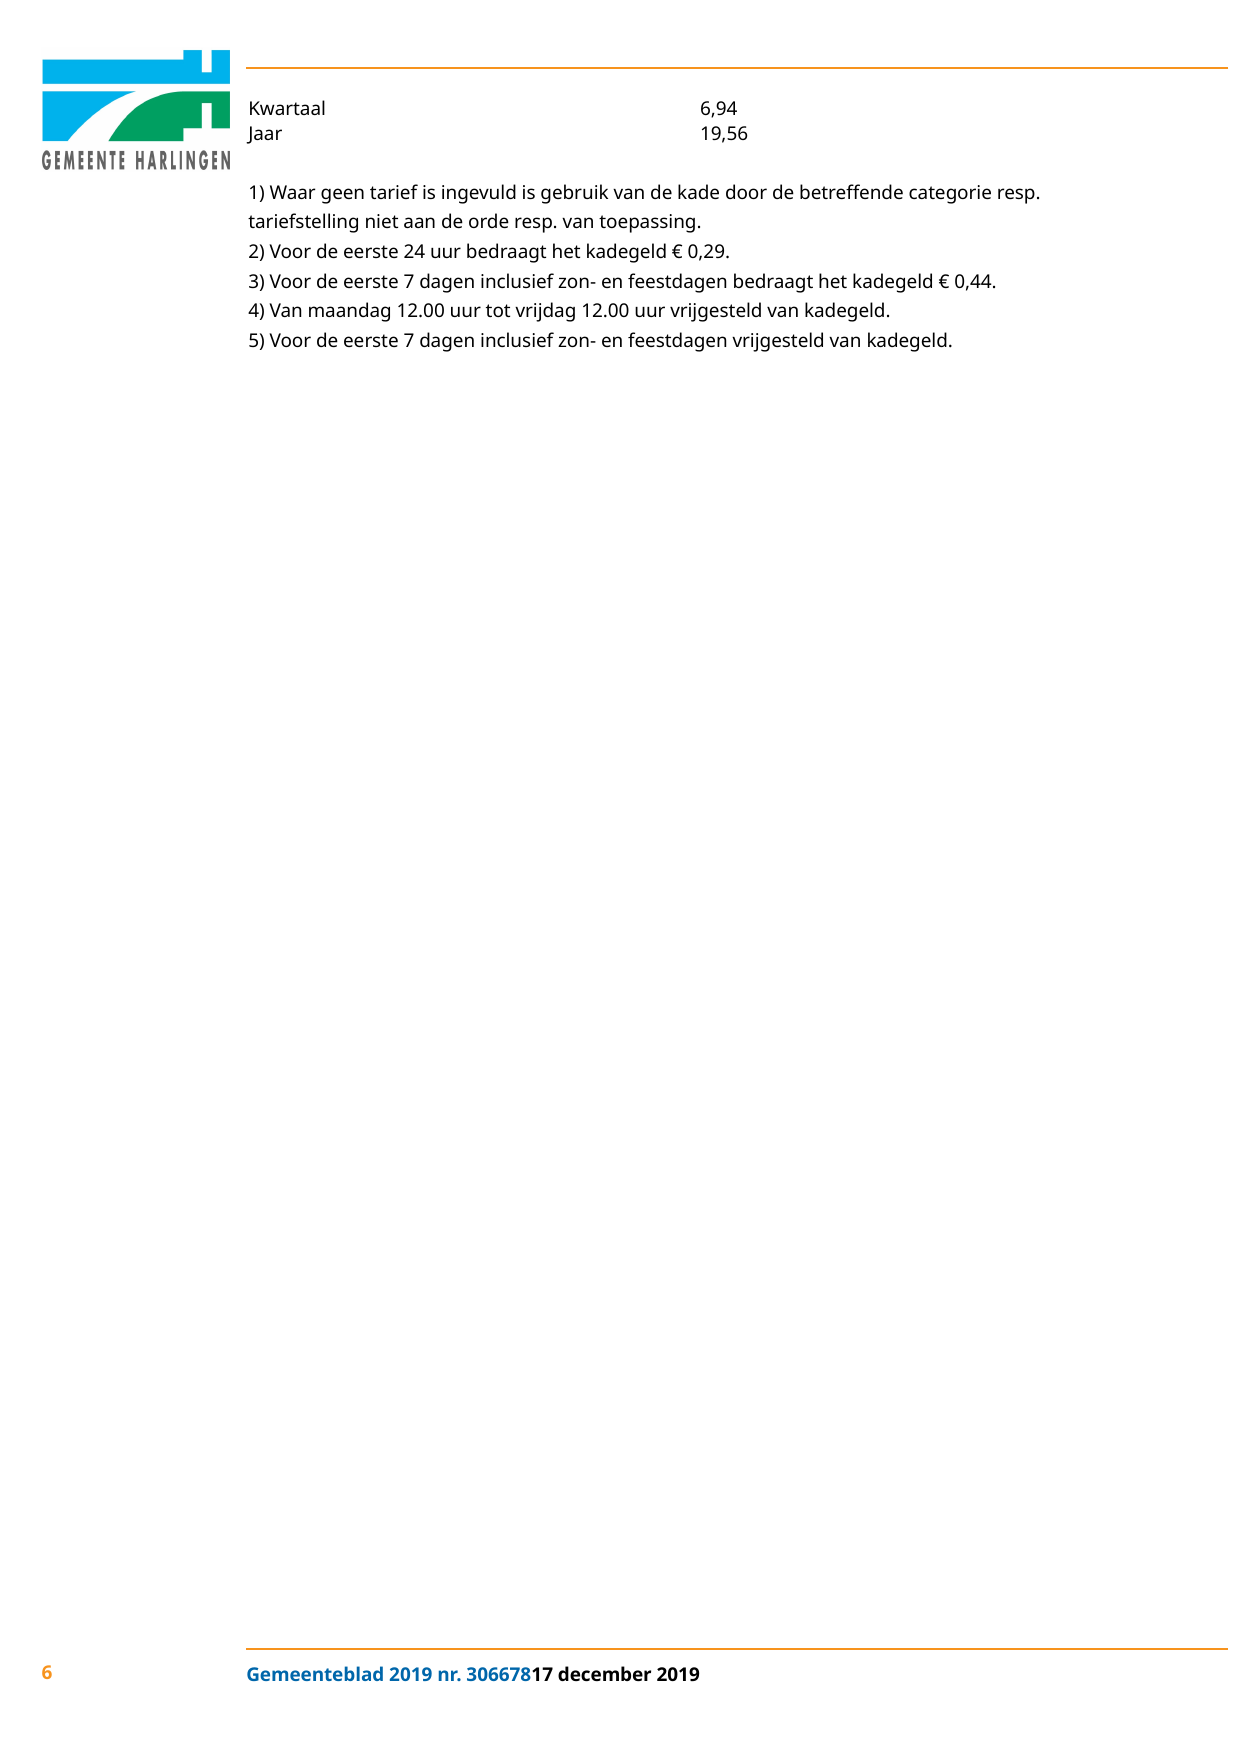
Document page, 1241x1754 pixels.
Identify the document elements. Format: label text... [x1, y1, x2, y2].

table_cell Kwartaal [248, 95, 700, 121]
text 1) Waar geen tarief is ingevuld is gebruik van de kade door de betreffende categorie resp. tariefstelling niet aan de orde resp. van toepassing. [248, 179, 1152, 234]
table_cell Jaar [248, 121, 700, 146]
table_cell 6,94 [700, 95, 1152, 121]
text 3) Voor de eerste 7 dagen inclusief zon- en feestdagen bedraagt het kadegeld € 0,44. [248, 268, 1152, 293]
text 5) Voor de eerste 7 dagen inclusief zon- en feestdagen vrijgesteld van kadegeld. [248, 327, 1152, 353]
text 2) Voor de eerste 24 uur bedraagt het kadegeld € 0,29. [248, 238, 1152, 264]
picture [41, 47, 231, 172]
table_cell 19,56 [700, 121, 1152, 146]
text 4) Van maandag 12.00 uur tot vrijdag 12.00 uur vrijgesteld van kadegeld. [248, 297, 1152, 323]
